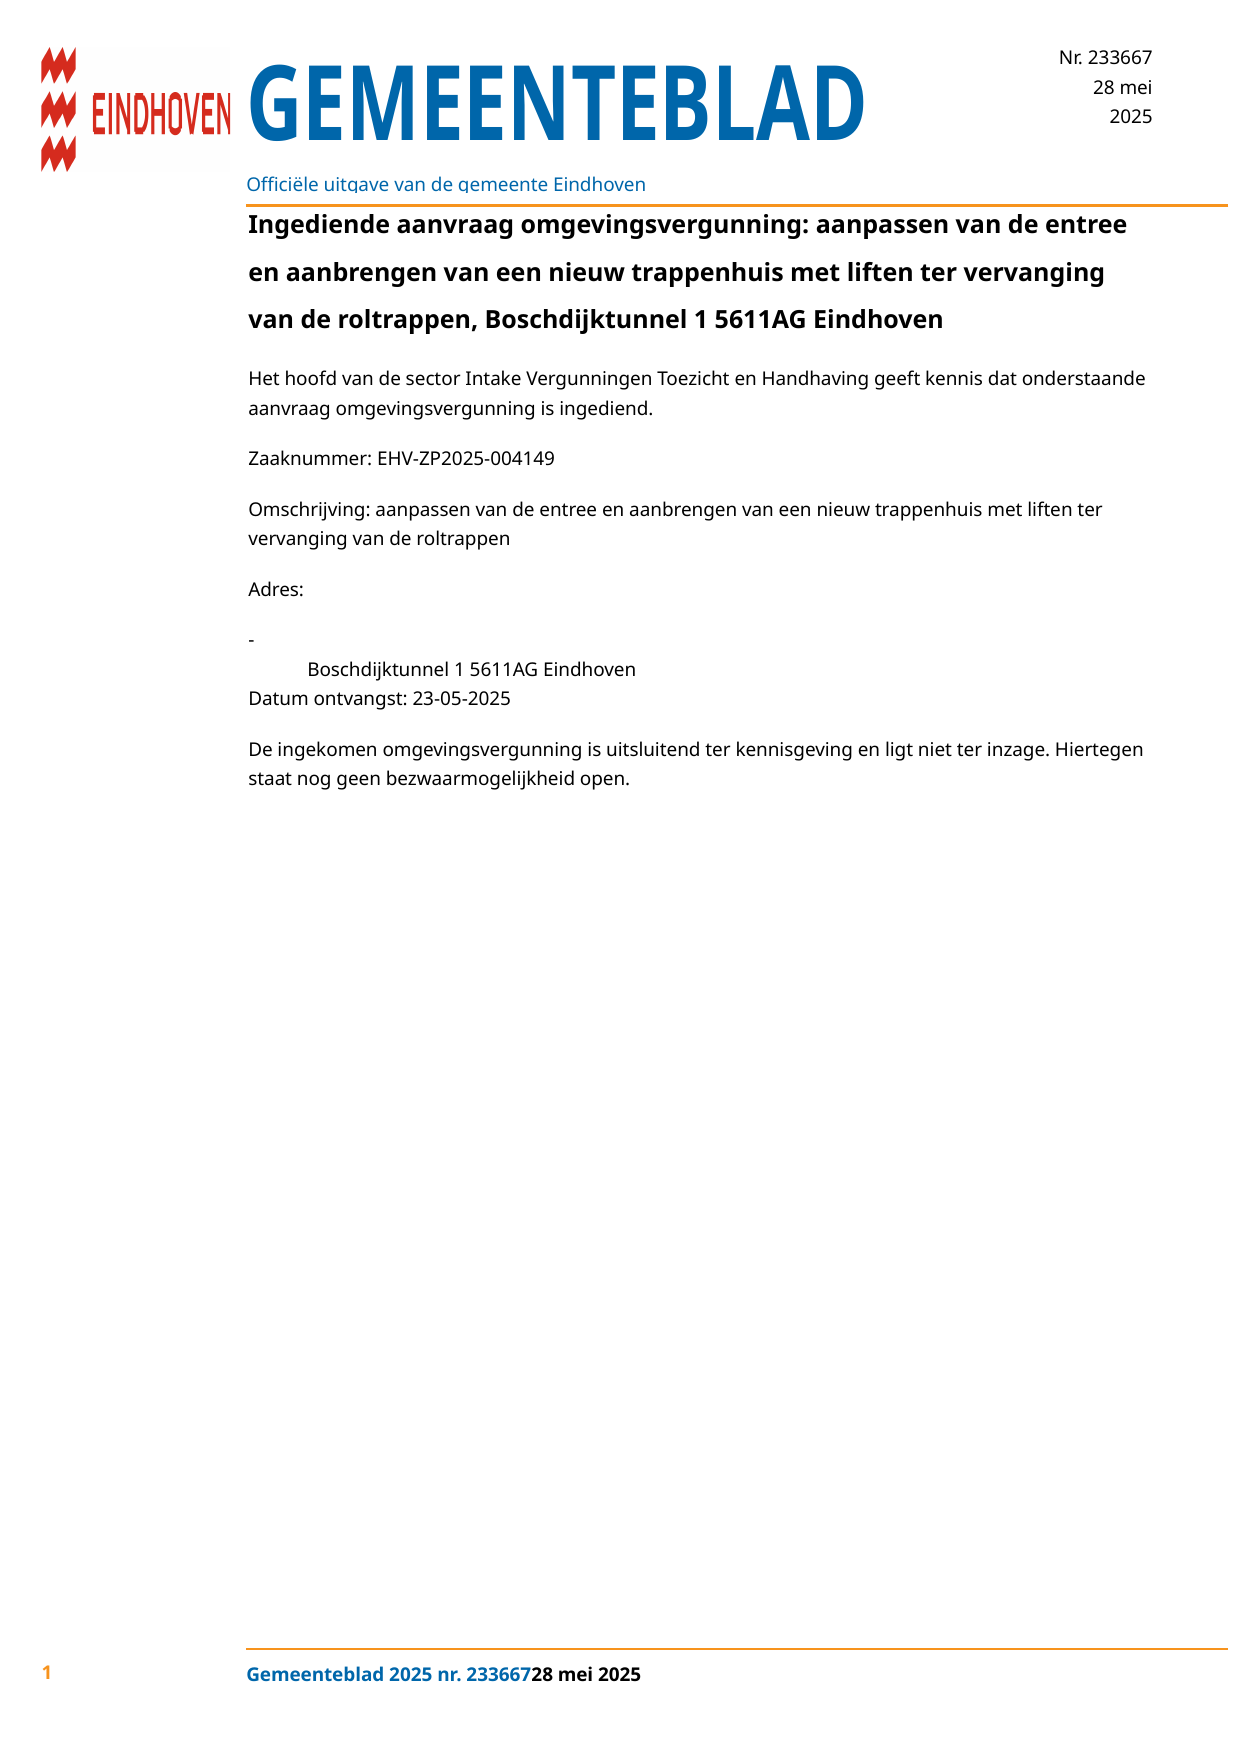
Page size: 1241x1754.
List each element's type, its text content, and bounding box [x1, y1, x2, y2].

picture [41, 47, 231, 172]
list Boschdijktunnel 1 5611AG Eindhoven [248, 656, 1152, 682]
text Adres: [248, 576, 1152, 602]
text De ingekomen omgevingsvergunning is uitsluitend ter kennisgeving en ligt niet ter inzage. Hiertegen staat nog geen bezwaarmogelijkheid open. [248, 736, 1152, 791]
text Het hoofd van de sector Intake Vergunningen Toezicht en Handhaving geeft kennis dat onderstaande aanvraag omgevingsvergunning is ingediend. [248, 366, 1152, 421]
text Ingediende aanvraag omgevingsvergunning: aanpassen van de entree en aanbrengen van een nieuw trappenhuis met liften ter vervanging van de roltrappen, Boschdijktunnel 1 5611AG Eindhoven [248, 207, 1152, 336]
text Zaaknummer: EHV-ZP2025-004149 [248, 446, 1152, 471]
text Omschrijving: aanpassen van de entree en aanbrengen van een nieuw trappenhuis met liften ter vervanging van de roltrappen [248, 496, 1152, 551]
text Datum ontvangst: 23-05-2025 [248, 686, 1152, 711]
